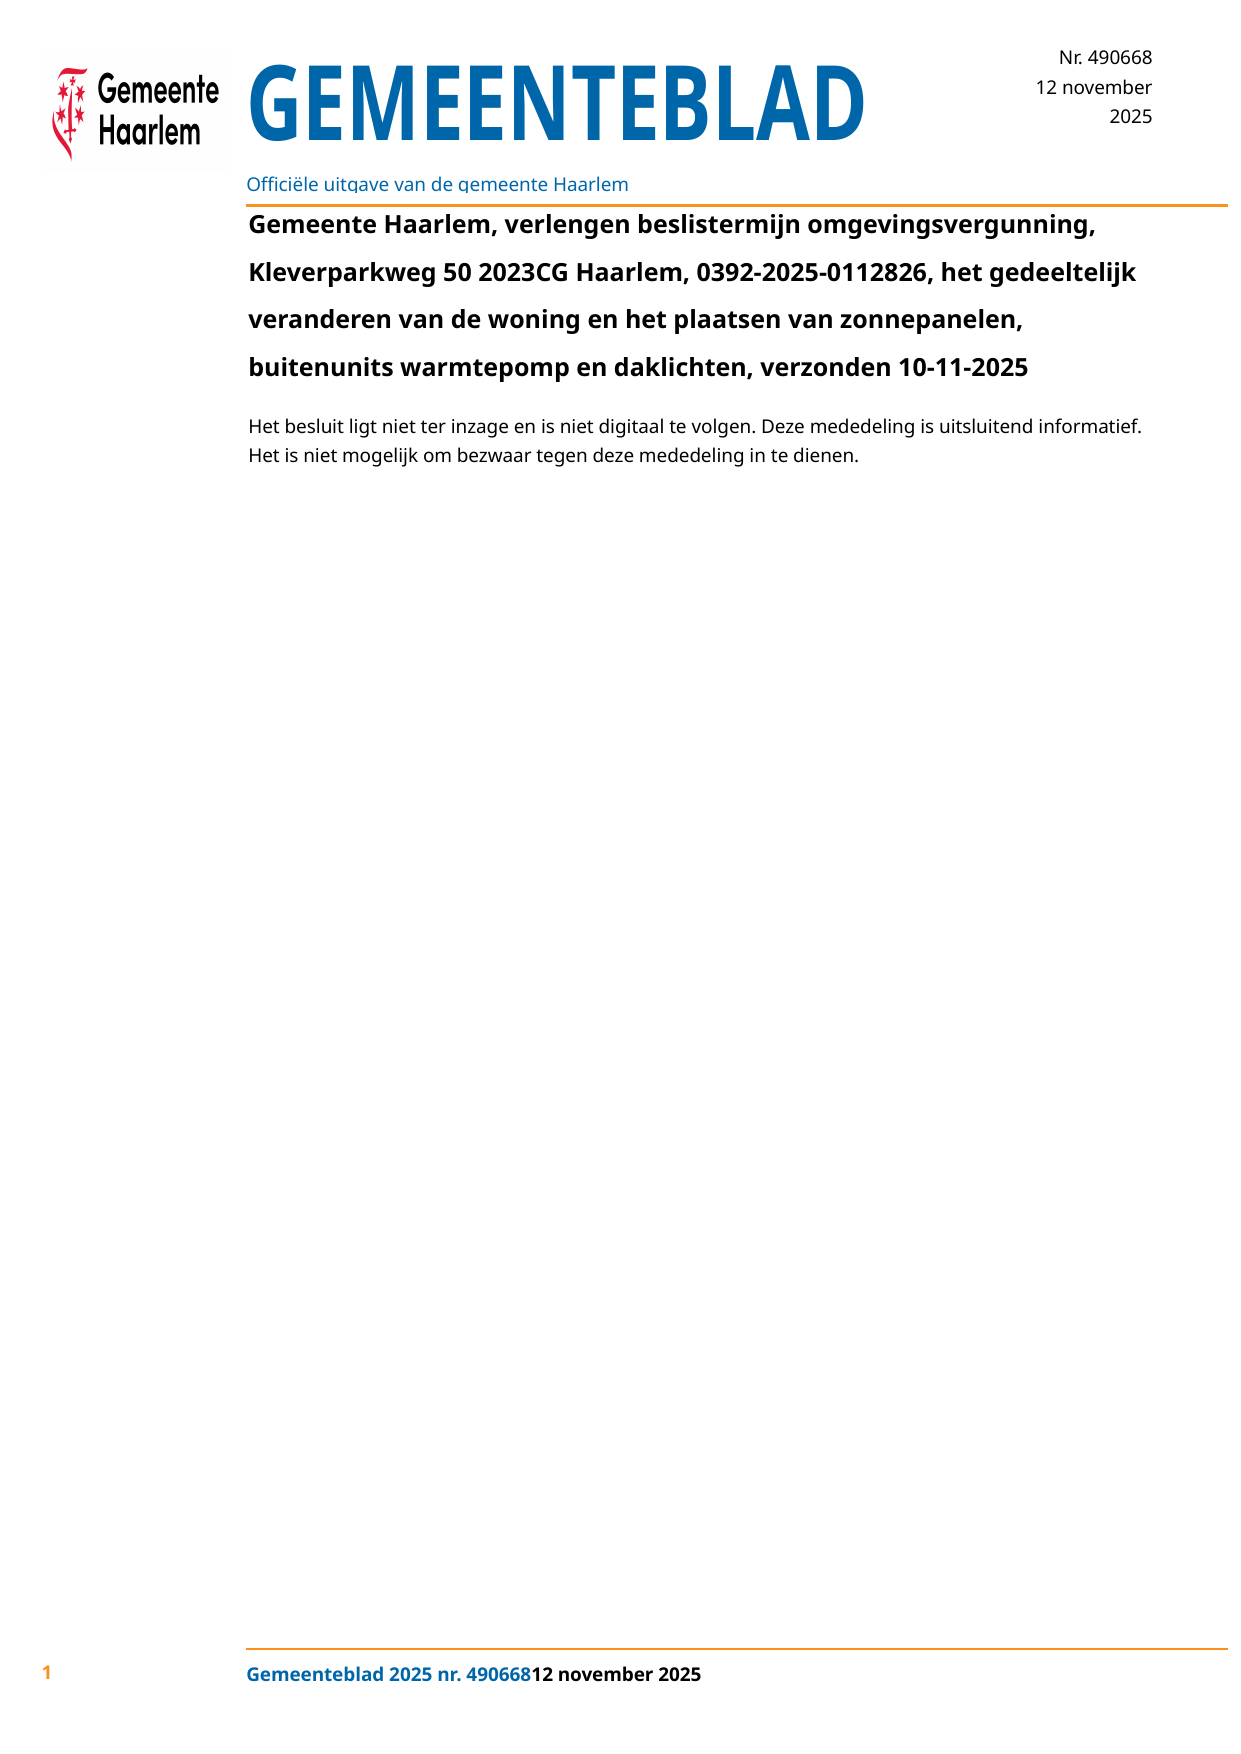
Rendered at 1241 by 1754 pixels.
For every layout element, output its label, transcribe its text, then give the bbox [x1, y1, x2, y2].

picture [41, 47, 231, 172]
text Het besluit ligt niet ter inzage en is niet digitaal te volgen. Deze mededeling is uitsluitend informatief. Het is niet mogelijk om bezwaar tegen deze mededeling in te dienen. [248, 413, 1152, 468]
text Gemeente Haarlem, verlengen beslistermijn omgevingsvergunning, Kleverparkweg 50 2023CG Haarlem, 0392-2025-0112826, het gedeeltelijk veranderen van de woning en het plaatsen van zonnepanelen, buitenunits warmtepomp en daklichten, verzonden 10-11-2025 [248, 207, 1152, 384]
